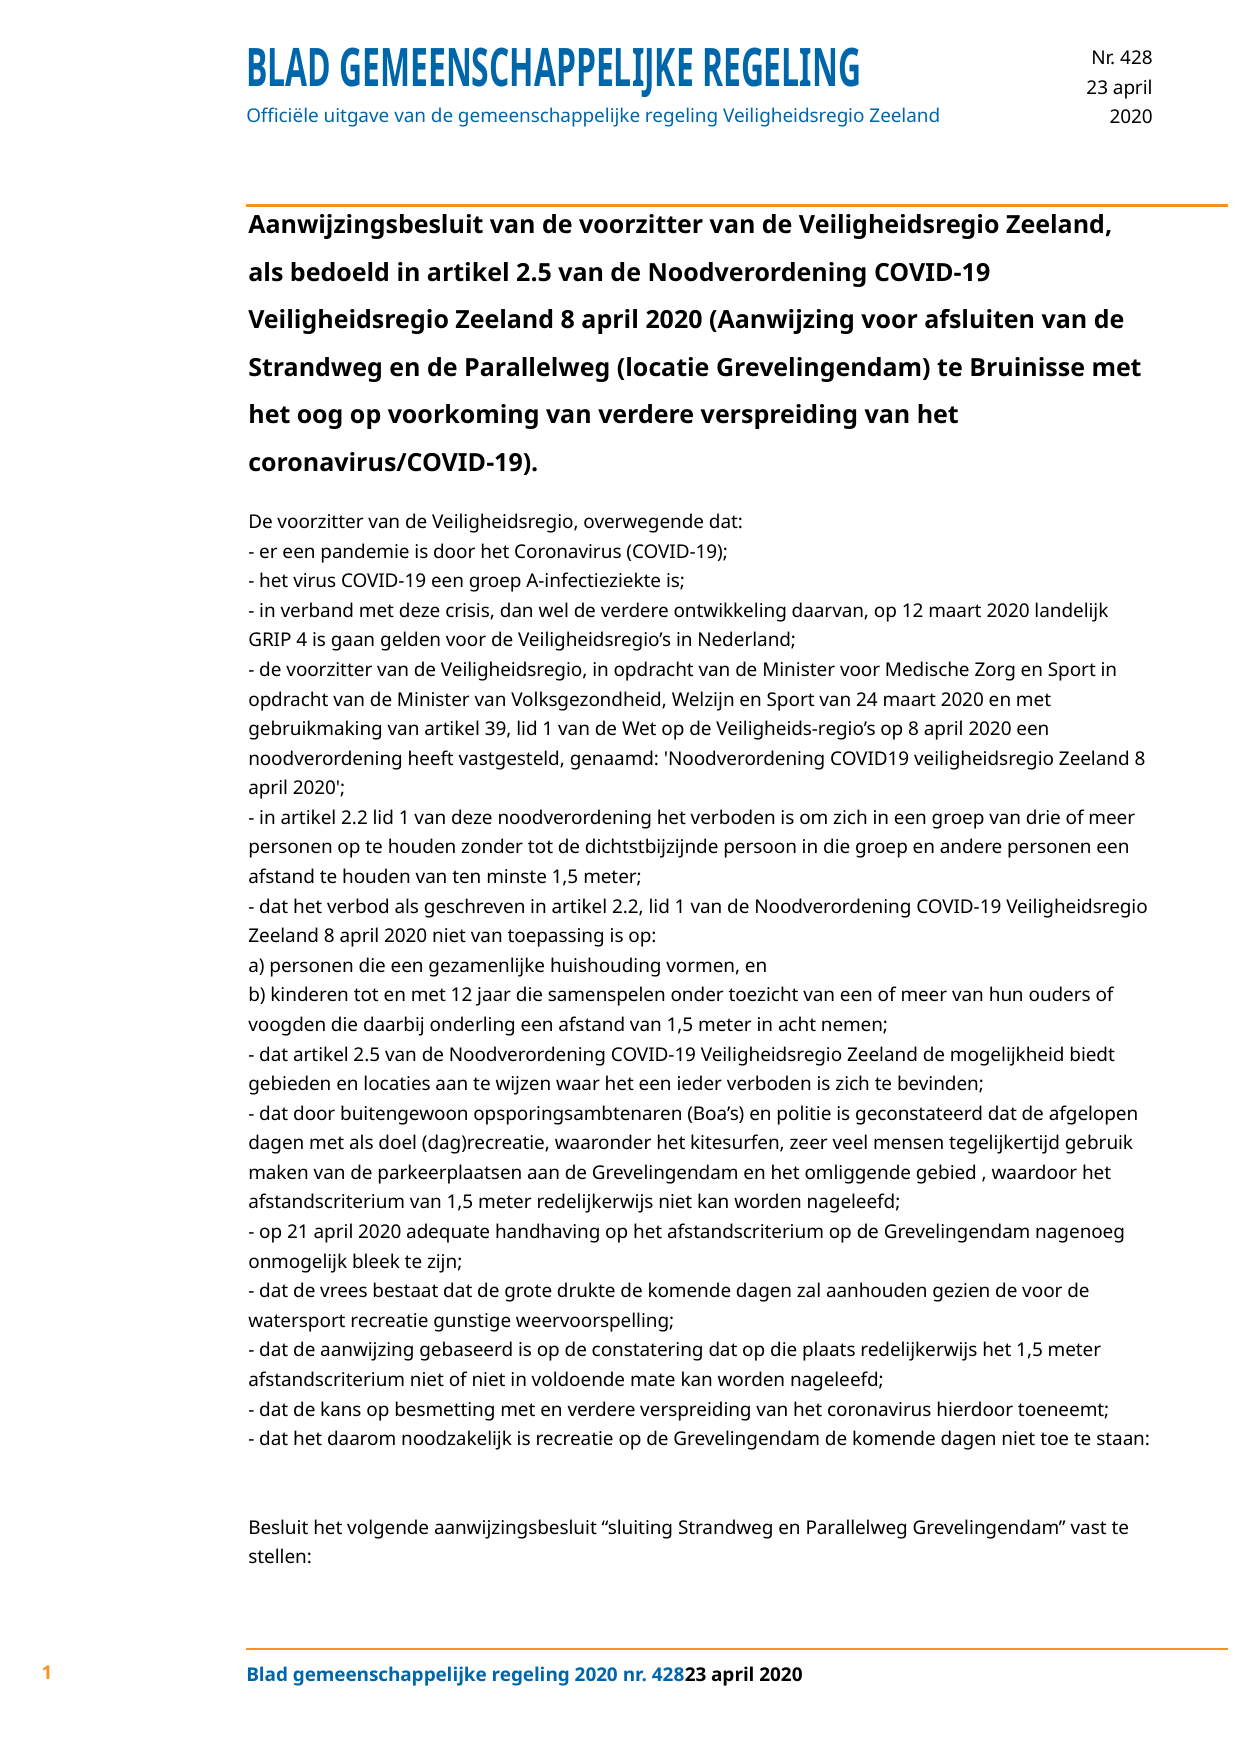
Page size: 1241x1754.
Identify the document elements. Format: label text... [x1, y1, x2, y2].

text - in artikel 2.2 lid 1 van deze noodverordening het verboden is om zich in een groep van drie of meer personen op te houden zonder tot de dichtstbijzijnde persoon in die groep en andere personen een afstand te houden van ten minste 1,5 meter; [248, 804, 1152, 889]
text - dat de aanwijzing gebaseerd is op de constatering dat op die plaats redelijkerwijs het 1,5 meter afstandscriterium niet of niet in voldoende mate kan worden nageleefd; [248, 1337, 1152, 1392]
text - het virus COVID-19 een groep A-infectieziekte is; [248, 567, 1152, 593]
text - dat artikel 2.5 van de Noodverordening COVID-19 Veiligheidsregio Zeeland de mogelijkheid biedt gebieden en locaties aan te wijzen waar het een ieder verboden is zich te bevinden; [248, 1041, 1152, 1096]
text - de voorzitter van de Veiligheidsregio, in opdracht van de Minister voor Medische Zorg en Sport in opdracht van de Minister van Volksgezondheid, Welzijn en Sport van 24 maart 2020 en met gebruikmaking van artikel 39, lid 1 van de Wet op de Veiligheids-regio’s op 8 april 2020 een noodverordening heeft vastgesteld, genaamd: 'Noodverordening COVID19 veiligheidsregio Zeeland 8 april 2020'; [248, 656, 1152, 800]
text - dat door buitengewoon opsporingsambtenaren (Boa’s) en politie is geconstateerd dat de afgelopen dagen met als doel (dag)recreatie, waaronder het kitesurfen, zeer veel mensen tegelijkertijd gebruik maken van de parkeerplaatsen aan de Grevelingendam en het omliggende gebied , waardoor het afstandscriterium van 1,5 meter redelijkerwijs niet kan worden nageleefd; [248, 1100, 1152, 1214]
text - dat het verbod als geschreven in artikel 2.2, lid 1 van de Noodverordening COVID-19 Veiligheidsregio Zeeland 8 april 2020 niet van toepassing is op: [248, 893, 1152, 948]
text - er een pandemie is door het Coronavirus (COVID-19); [248, 538, 1152, 564]
picture [41, 47, 231, 172]
text - in verband met deze crisis, dan wel de verdere ontwikkeling daarvan, op 12 maart 2020 landelijk GRIP 4 is gaan gelden voor de Veiligheidsregio’s in Nederland; [248, 597, 1152, 652]
text - op 21 april 2020 adequate handhaving op het afstandscriterium op de Grevelingendam nagenoeg onmogelijk bleek te zijn; [248, 1218, 1152, 1274]
text - dat de kans op besmetting met en verdere verspreiding van het coronavirus hierdoor toeneemt; [248, 1396, 1152, 1422]
text De voorzitter van de Veiligheidsregio, overwegende dat: [248, 508, 1152, 534]
text - dat de vrees bestaat dat de grote drukte de komende dagen zal aanhouden gezien de voor de watersport recreatie gunstige weervoorspelling; [248, 1277, 1152, 1333]
text Aanwijzingsbesluit van de voorzitter van de Veiligheidsregio Zeeland, als bedoeld in artikel 2.5 van de Noodverordening COVID-19 Veiligheidsregio Zeeland 8 april 2020 (Aanwijzing voor afsluiten van de Strandweg en de Parallelweg (locatie Grevelingendam) te Bruinisse met het oog op voorkoming van verdere verspreiding van het coronavirus/COVID-19). [248, 207, 1152, 479]
text a) personen die een gezamenlijke huishouding vormen, en [248, 952, 1152, 978]
text - dat het daarom noodzakelijk is recreatie op de Grevelingendam de komende dagen niet toe te staan: [248, 1425, 1152, 1451]
text b) kinderen tot en met 12 jaar die samenspelen onder toezicht van een of meer van hun ouders of voogden die daarbij onderling een afstand van 1,5 meter in acht nemen; [248, 982, 1152, 1037]
text Besluit het volgende aanwijzingsbesluit “sluiting Strandweg en Parallelweg Grevelingendam” vast te stellen: [248, 1514, 1152, 1569]
